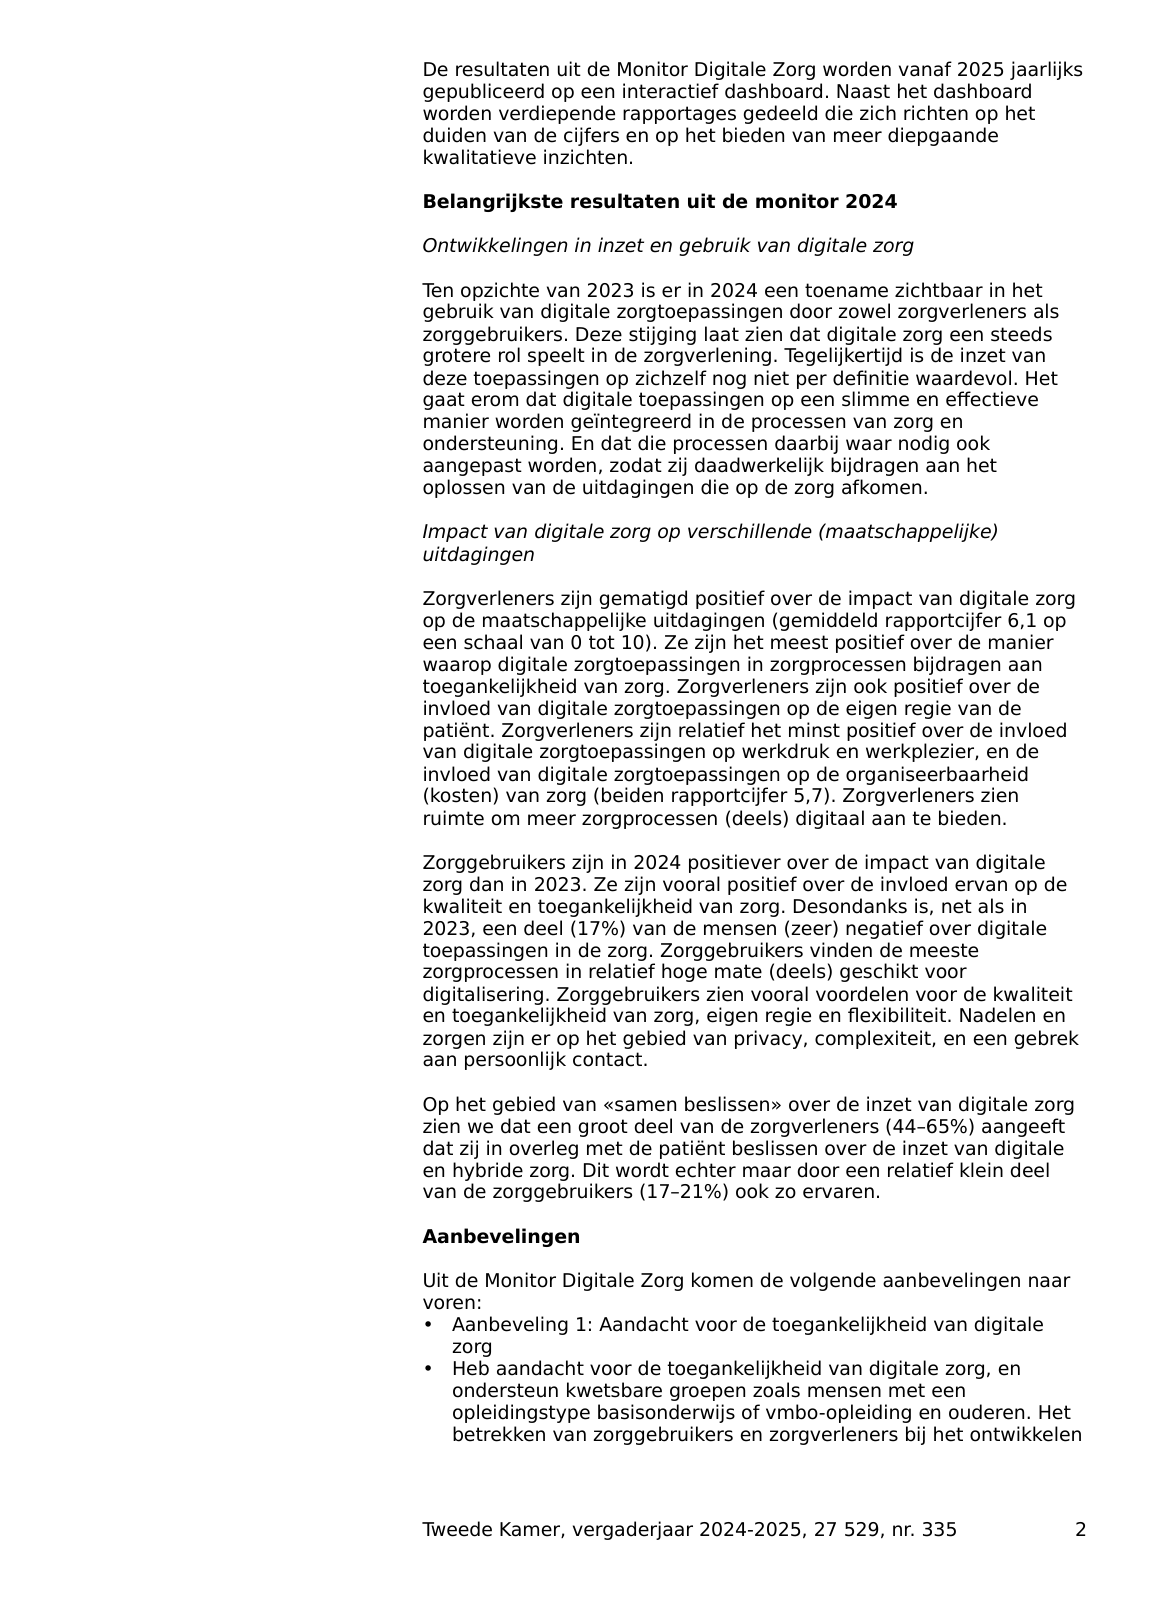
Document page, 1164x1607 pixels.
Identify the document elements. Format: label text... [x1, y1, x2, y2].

text Op het gebied van «samen beslissen» over de inzet van digitale zorg zien we dat een groot deel van de zorgverleners (44–65%) aangeeft dat zij in overleg met de patiënt beslissen over de inzet van digitale en hybride zorg. Dit wordt echter maar door een relatief klein deel van de zorggebruikers (17–21%) ook zo ervaren. [422, 1093, 1087, 1203]
text • Heb aandacht voor de toegankelijkheid van digitale zorg, en ondersteun kwetsbare groepen zoals mensen met een opleidingstype basisonderwijs of vmbo-opleiding en ouderen. Het betrekken van zorggebruikers en zorgverleners bij het ontwikkelen [422, 1358, 1087, 1446]
subtitle Belangrijkste resultaten uit de monitor 2024 [422, 191, 1087, 213]
text Ten opzichte van 2023 is er in 2024 een toename zichtbaar in het gebruik van digitale zorgtoepassingen door zowel zorgverleners als zorggebruikers. Deze stijging laat zien dat digitale zorg een steeds grotere rol speelt in de zorgverlening. Tegelijkertijd is de inzet van deze toepassingen op zichzelf nog niet per definitie waardevol. Het gaat erom dat digitale toepassingen op een slimme en effectieve manier worden geïntegreerd in de processen van zorg en ondersteuning. En dat die processen daarbij waar nodig ook aangepast worden, zodat zij daadwerkelijk bijdragen aan het oplossen van de uitdagingen die op de zorg afkomen. [422, 279, 1087, 499]
subtitle Ontwikkelingen in inzet en gebruik van digitale zorg [422, 235, 1087, 257]
text Zorgverleners zijn gematigd positief over de impact van digitale zorg op de maatschappelijke uitdagingen (gemiddeld rapportcijfer 6,1 op een schaal van 0 tot 10). Ze zijn het meest positief over de manier waarop digitale zorgtoepassingen in zorgprocessen bijdragen aan toegankelijkheid van zorg. Zorgverleners zijn ook positief over de invloed van digitale zorgtoepassingen op de eigen regie van de patiënt. Zorgverleners zijn relatief het minst positief over de invloed van digitale zorgtoepassingen op werkdruk en werkplezier, en de invloed van digitale zorgtoepassingen op de organiseerbaarheid (kosten) van zorg (beiden rapportcijfer 5,7). Zorgverleners zien ruimte om meer zorgprocessen (deels) digitaal aan te bieden. [422, 588, 1087, 829]
text De resultaten uit de Monitor Digitale Zorg worden vanaf 2025 jaarlijks gepubliceerd op een interactief dashboard. Naast het dashboard worden verdiepende rapportages gedeeld die zich richten op het duiden van de cijfers en op het bieden van meer diepgaande kwalitatieve inzichten. [422, 59, 1087, 169]
text Uit de Monitor Digitale Zorg komen de volgende aanbevelingen naar voren: [422, 1270, 1087, 1314]
text • Aanbeveling 1: Aandacht voor de toegankelijkheid van digitale zorg [422, 1314, 1087, 1358]
subtitle Aanbevelingen [422, 1226, 1087, 1248]
subtitle Impact van digitale zorg op verschillende (maatschappelijke) uitdagingen [422, 521, 1087, 565]
text Zorggebruikers zijn in 2024 positiever over de impact van digitale zorg dan in 2023. Ze zijn vooral positief over de invloed ervan op de kwaliteit en toegankelijkheid van zorg. Desondanks is, net als in 2023, een deel (17%) van de mensen (zeer) negatief over digitale toepassingen in de zorg. Zorggebruikers vinden de meeste zorgprocessen in relatief hoge mate (deels) geschikt voor digitalisering. Zorggebruikers zien vooral voordelen voor de kwaliteit en toegankelijkheid van zorg, eigen regie en flexibiliteit. Nadelen en zorgen zijn er op het gebied van privacy, complexiteit, en een gebrek aan persoonlijk contact. [422, 852, 1087, 1071]
